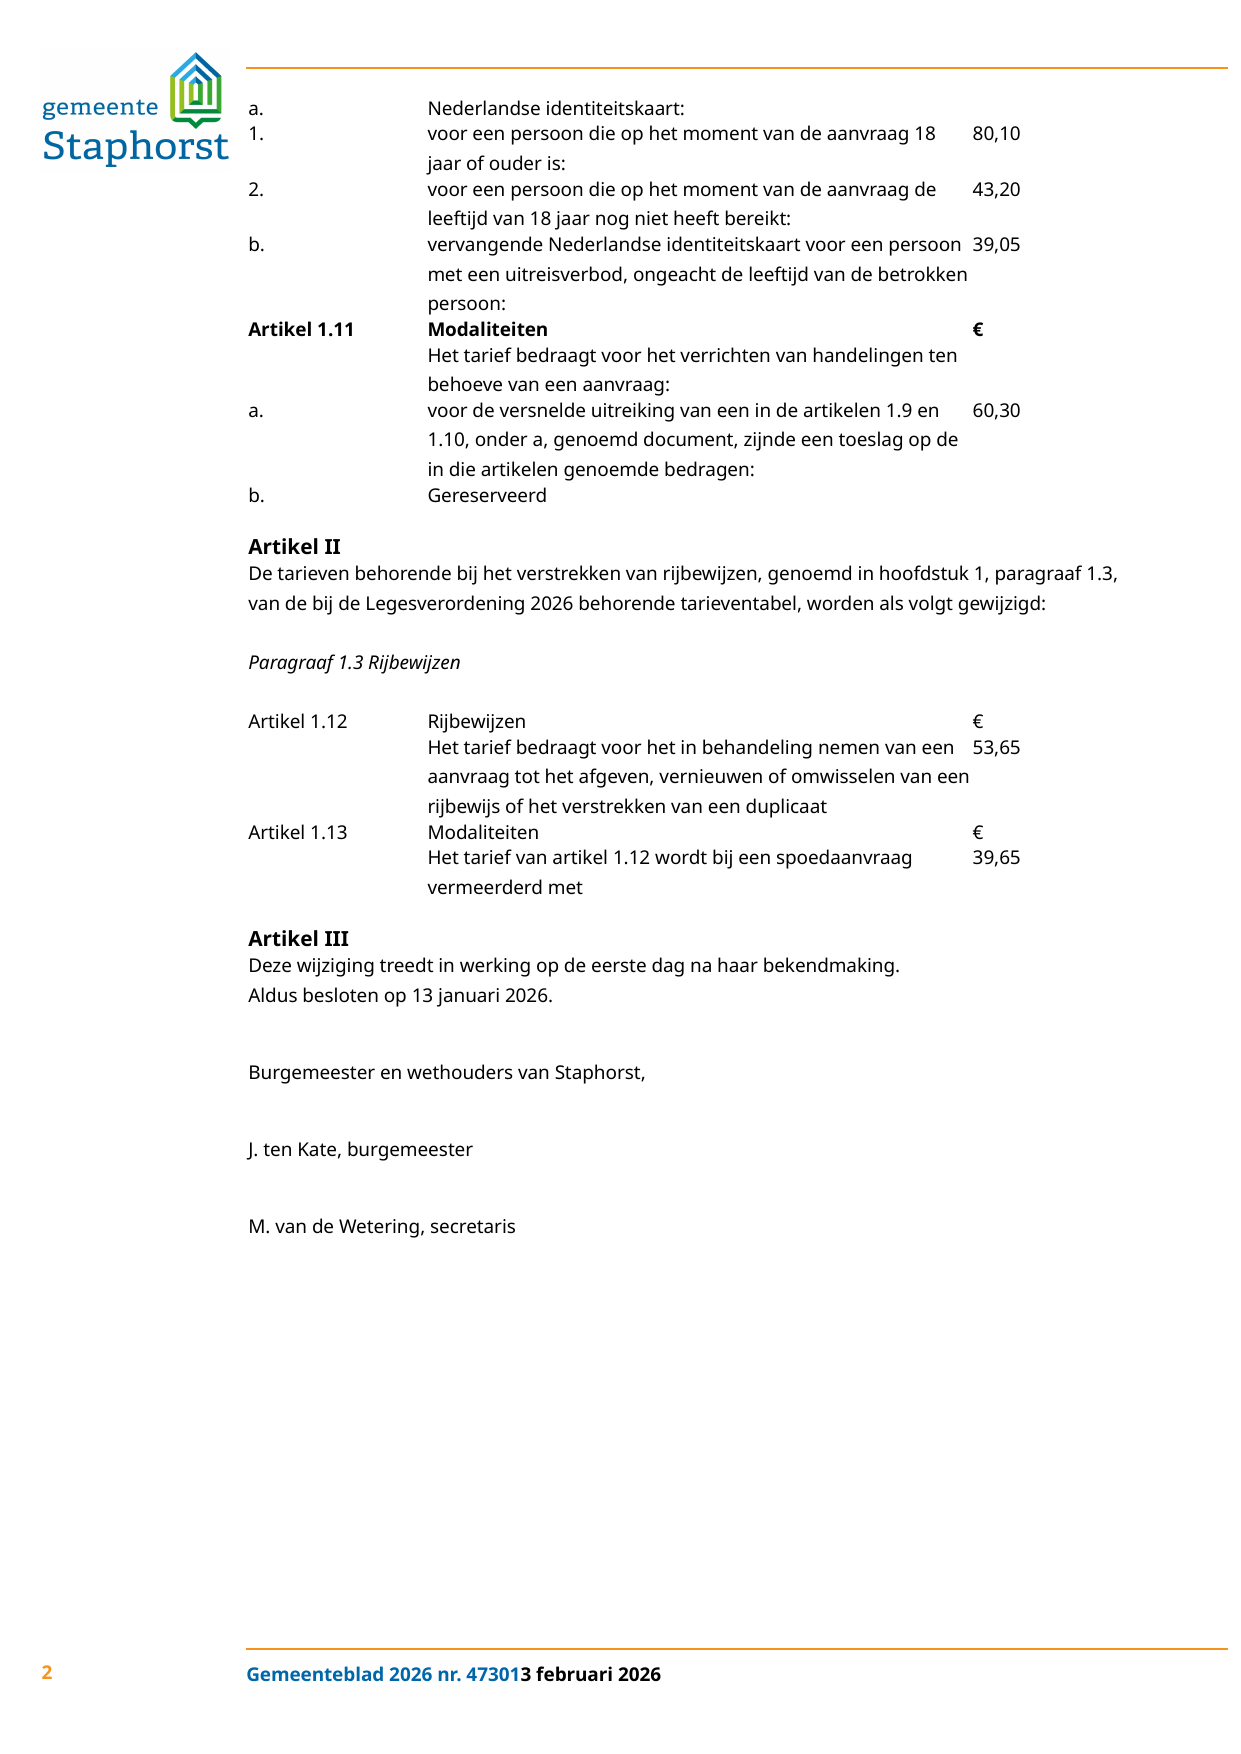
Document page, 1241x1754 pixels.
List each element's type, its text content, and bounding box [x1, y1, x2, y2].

table_cell 1. [248, 121, 427, 176]
table_cell voor de versnelde uitreiking van een in de artikelen 1.9 en 1.10, onder a, genoemd document, zijnde een toeslag op de in die artikelen genoemde bedragen: [427, 397, 972, 482]
table_cell [248, 845, 427, 900]
table_cell € [973, 819, 1152, 844]
table_cell 53,65 [973, 734, 1152, 819]
table_header Artikel 1.12 [248, 708, 427, 734]
table_cell b. [248, 231, 427, 316]
table_cell Het tarief bedraagt voor het verrichten van handelingen ten behoeve van een aanvraag: [427, 342, 972, 397]
table_cell voor een persoon die op het moment van de aanvraag 18 jaar of ouder is: [427, 121, 972, 176]
table_cell 60,30 [973, 397, 1152, 482]
table_cell Modaliteiten [427, 819, 972, 844]
table_cell Modaliteiten [427, 316, 972, 342]
table_cell b. [248, 482, 427, 508]
text J. ten Kate, burgemeester [248, 1136, 1152, 1162]
text Burgemeester en wethouders van Staphorst, [248, 1059, 1152, 1085]
table_cell 2. [248, 176, 427, 231]
table_cell [973, 95, 1152, 121]
table_cell Het tarief van artikel 1.12 wordt bij een spoedaanvraag vermeerderd met [427, 845, 972, 900]
table_cell 39,65 [973, 845, 1152, 900]
text De tarieven behorende bij het verstrekken van rijbewijzen, genoemd in hoofdstuk 1, paragraaf 1.3, van de bij de Legesverordening 2026 behorende tarieventabel, worden als volgt gewijzigd: [248, 560, 1152, 616]
table_cell voor een persoon die op het moment van de aanvraag de leeftijd van 18 jaar nog niet heeft bereikt: [427, 176, 972, 231]
table_header Rijbewijzen [427, 708, 972, 734]
table_cell Nederlandse identiteitskaart: [427, 95, 972, 121]
table_cell 43,20 [973, 176, 1152, 231]
text M. van de Wetering, secretaris [248, 1213, 1152, 1239]
table_cell [248, 342, 427, 397]
table_cell Gereserveerd [427, 482, 972, 508]
text Artikel II [248, 532, 1152, 560]
table_cell a. [248, 397, 427, 482]
table_header € [973, 708, 1152, 734]
table_cell € [973, 316, 1152, 342]
table_cell vervangende Nederlandse identiteitskaart voor een persoon met een uitreisverbod, ongeacht de leeftijd van de betrokken persoon: [427, 231, 972, 316]
table_cell a. [248, 95, 427, 121]
table_cell [973, 342, 1152, 397]
text Deze wijziging treedt in werking op de eerste dag na haar bekendmaking. [248, 952, 1152, 978]
text Artikel III [248, 924, 1152, 952]
table_cell [248, 734, 427, 819]
table_cell Artikel 1.11 [248, 316, 427, 342]
text Aldus besloten op 13 januari 2026. [248, 982, 1152, 1008]
table_cell 80,10 [973, 121, 1152, 176]
table_cell 39,05 [973, 231, 1152, 316]
table_cell Het tarief bedraagt voor het in behandeling nemen van een aanvraag tot het afgeven, vernieuwen of omwisselen van een rijbewijs of het verstrekken van een duplicaat [427, 734, 972, 819]
table_cell [973, 482, 1152, 508]
table_cell Artikel 1.13 [248, 819, 427, 844]
text Paragraaf 1.3 Rijbewijzen [248, 649, 1152, 675]
picture [41, 47, 231, 172]
